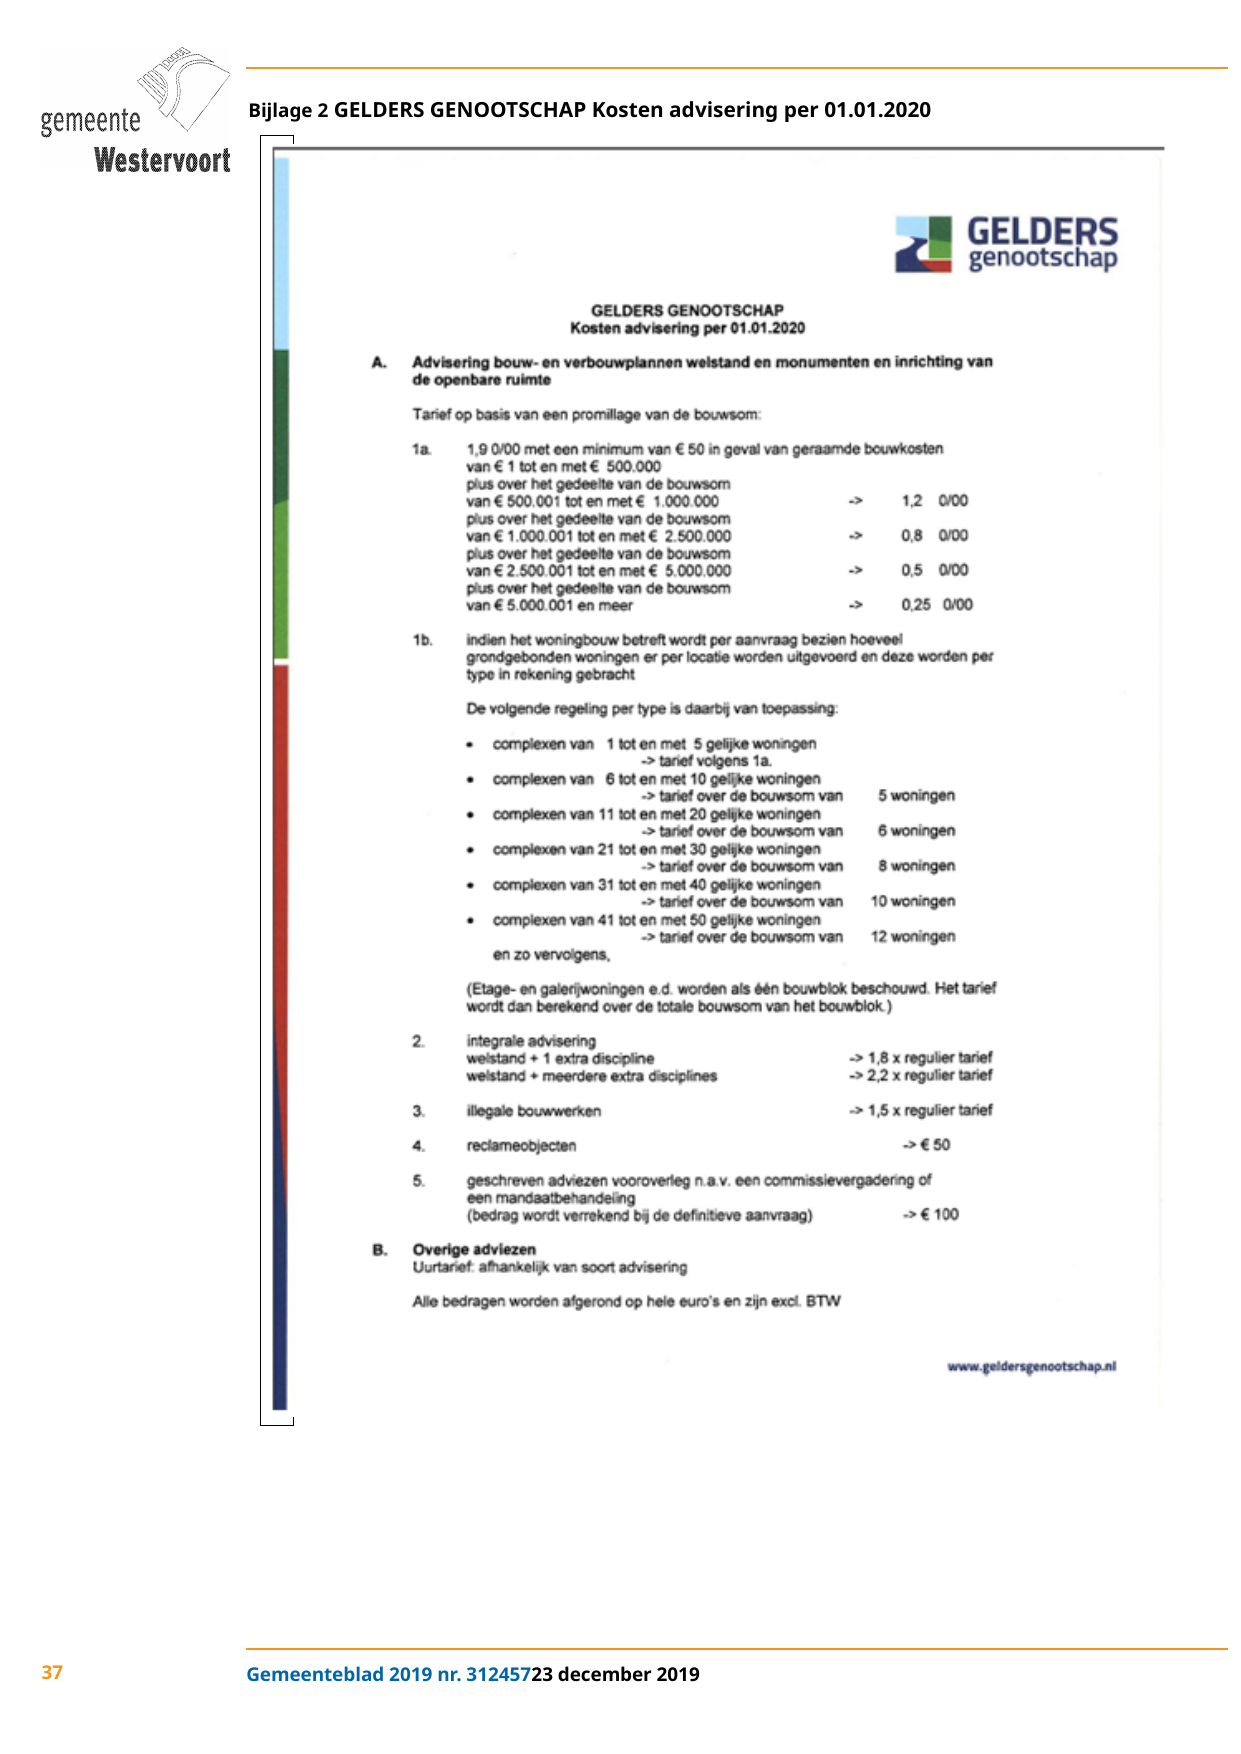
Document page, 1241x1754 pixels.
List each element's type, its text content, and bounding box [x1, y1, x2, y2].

picture [268, 144, 1173, 1417]
text Bijlage 2 GELDERS GENOOTSCHAP Kosten advisering per 01.01.2020 [248, 95, 1152, 123]
picture [41, 47, 231, 172]
